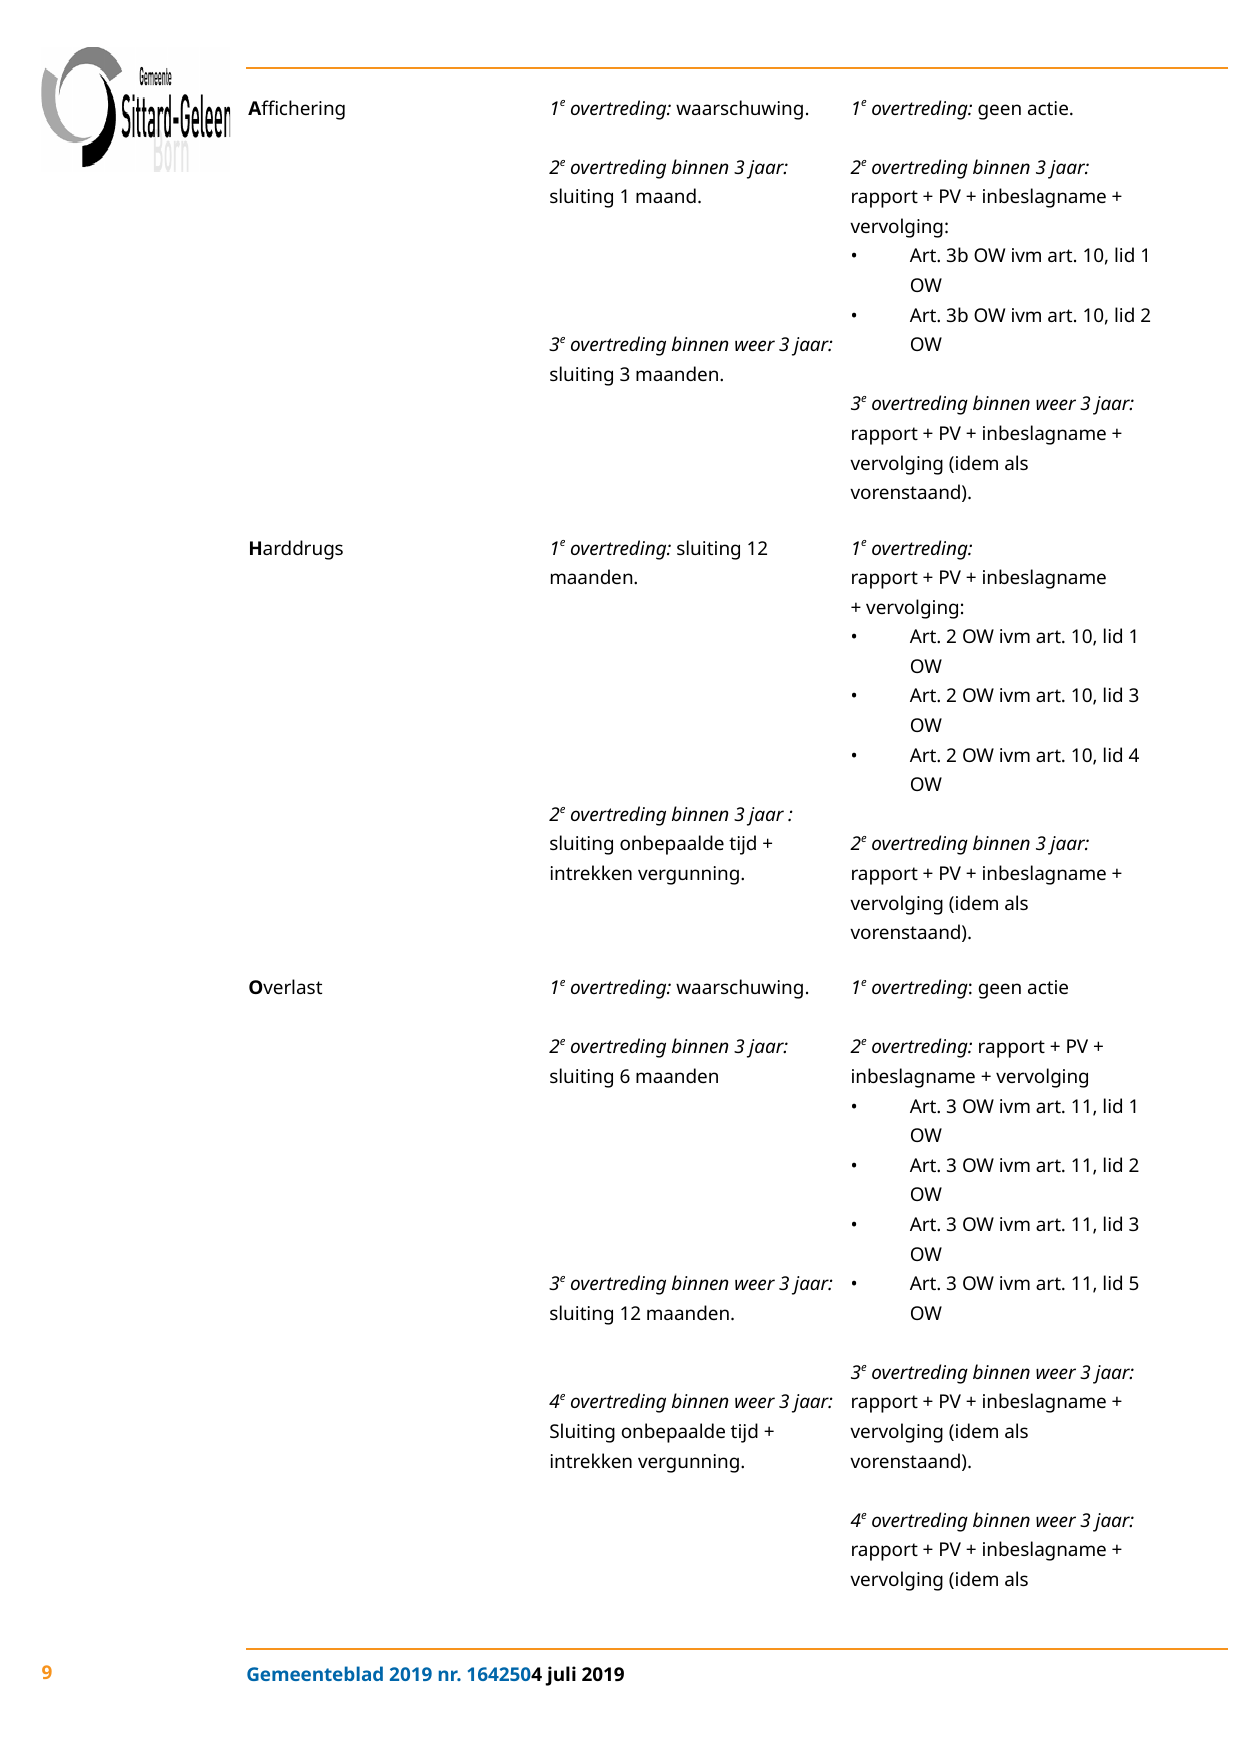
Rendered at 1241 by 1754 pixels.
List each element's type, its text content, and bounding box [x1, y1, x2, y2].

table_cell Affichering [248, 95, 549, 535]
table_cell 1e overtreding: sluiting 12 maanden. 2e overtreding binnen 3 jaar : sluiting onbepaalde tijd + intrekken vergunning. [549, 535, 850, 974]
table_cell 1e overtreding: rapport + PV + inbeslagname + vervolging: Art. 2 OW ivm art. 10, lid 1 OW Art. 2 OW ivm art. 10, lid 3 OW Art. 2 OW ivm art. 10, lid 4 OW 2e overtreding binnen 3 jaar: rapport + PV + inbeslagname + vervolging (idem als vorenstaand). [850, 535, 1152, 974]
table_cell Overlast [248, 975, 549, 1592]
table_cell 1e overtreding: geen actie 2e overtreding: rapport + PV + inbeslagname + vervolging Art. 3 OW ivm art. 11, lid 1 OW Art. 3 OW ivm art. 11, lid 2 OW Art. 3 OW ivm art. 11, lid 3 OW Art. 3 OW ivm art. 11, lid 5 OW 3e overtreding binnen weer 3 jaar: rapport + PV + inbeslagname + vervolging (idem als vorenstaand). 4e overtreding binnen weer 3 jaar: rapport + PV + inbeslagname + vervolging (idem als [850, 975, 1152, 1592]
table_cell 1e overtreding: geen actie. 2e overtreding binnen 3 jaar: rapport + PV + inbeslagname + vervolging: Art. 3b OW ivm art. 10, lid 1 OW Art. 3b OW ivm art. 10, lid 2 OW 3e overtreding binnen weer 3 jaar: rapport + PV + inbeslagname + vervolging (idem als vorenstaand). [850, 95, 1152, 535]
table_cell Harddrugs [248, 535, 549, 974]
table_cell 1e overtreding: waarschuwing. 2e overtreding binnen 3 jaar: sluiting 6 maanden 3e overtreding binnen weer 3 jaar: sluiting 12 maanden. 4e overtreding binnen weer 3 jaar: Sluiting onbepaalde tijd + intrekken vergunning. [549, 975, 850, 1592]
table_cell 1e overtreding: waarschuwing. 2e overtreding binnen 3 jaar: sluiting 1 maand. 3e overtreding binnen weer 3 jaar: sluiting 3 maanden. [549, 95, 850, 535]
picture [41, 47, 231, 172]
